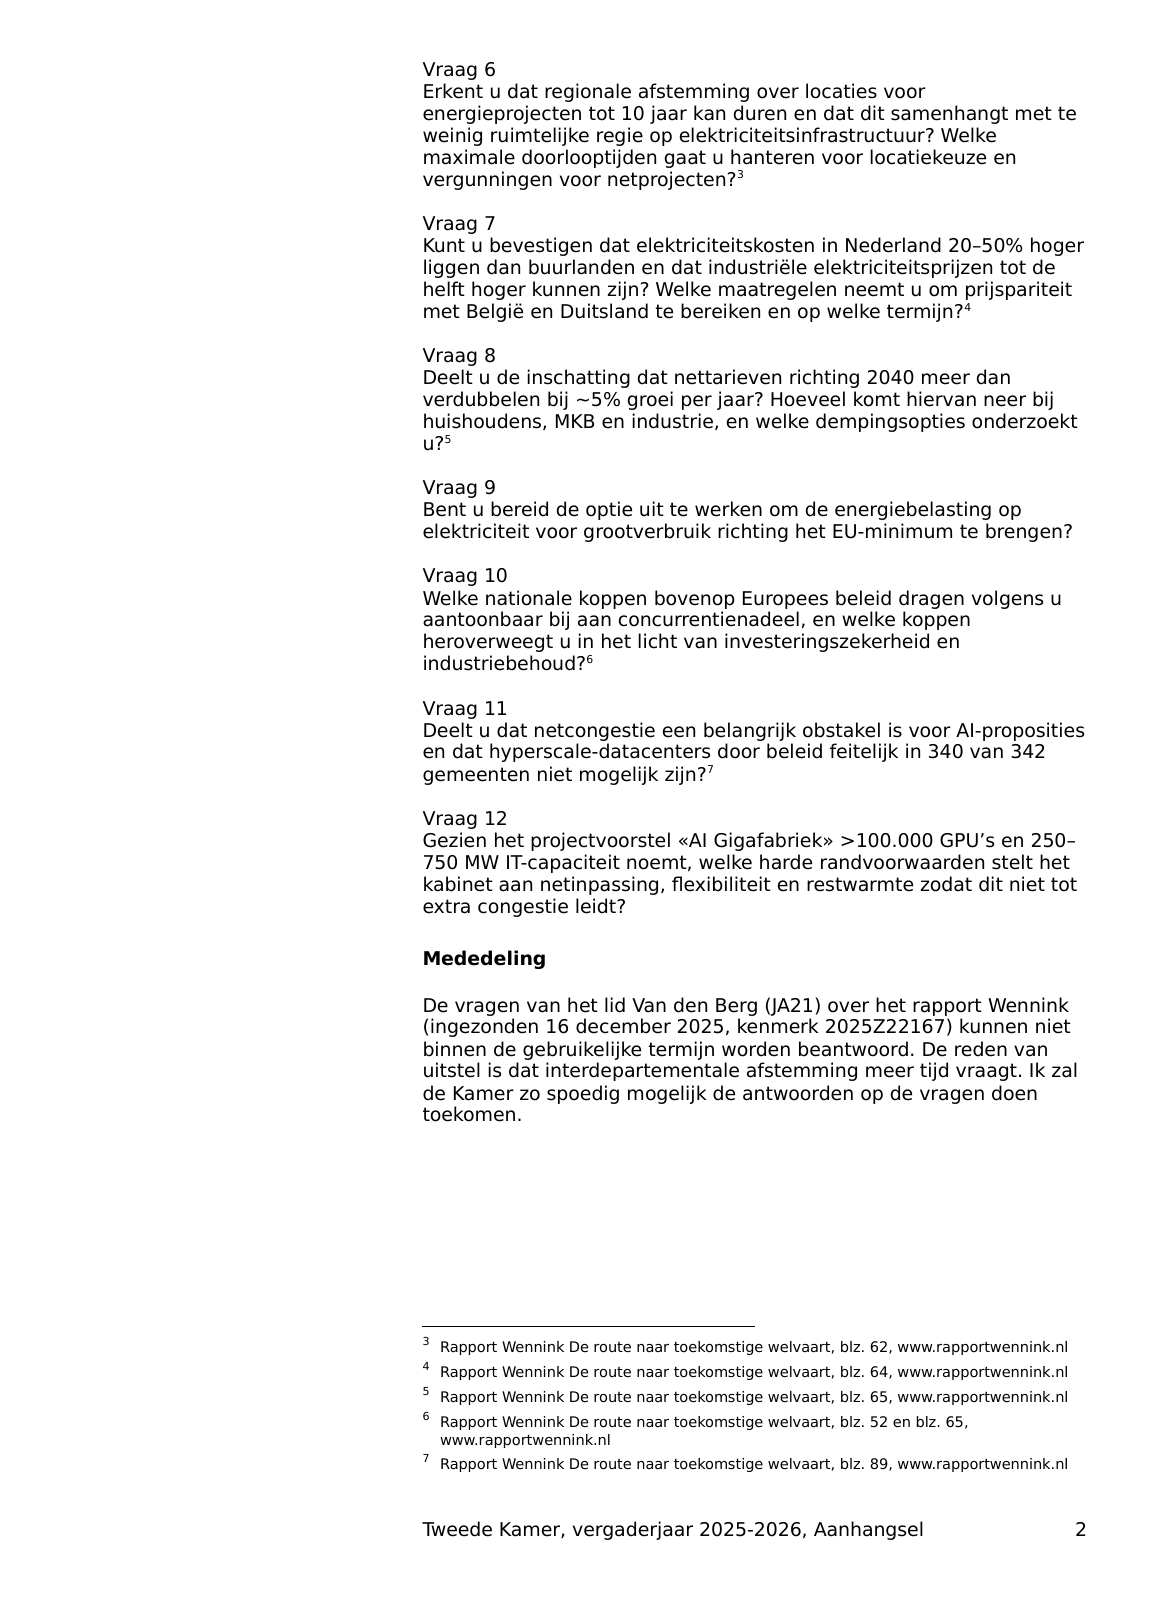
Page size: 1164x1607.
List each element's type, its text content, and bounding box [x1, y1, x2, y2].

text Deelt u dat netcongestie een belangrijk obstakel is voor AI-proposities en dat hyperscale-datacenters door beleid feitelijk in 340 van 342 gemeenten niet mogelijk zijn? [422, 719, 1087, 785]
text Rapport Wennink De route naar toekomstige welvaart, blz. 65, www.rapportwennink.nl [422, 1385, 1087, 1407]
text Deelt u de inschatting dat nettarieven richting 2040 meer dan verdubbelen bij ~5% groei per jaar? Hoeveel komt hiervan neer bij huishoudens, MKB en industrie, en welke dempingsopties onderzoekt u? [422, 367, 1087, 455]
text Welke nationale koppen bovenop Europees beleid dragen volgens u aantoonbaar bij aan concurrentienadeel, en welke koppen heroverweegt u in het licht van investeringszekerheid en industriebehoud? [422, 587, 1087, 675]
text Vraag 9 [422, 477, 1087, 499]
text Bent u bereid de optie uit te werken om de energiebelasting op elektriciteit voor grootverbruik richting het EU-minimum te brengen? [422, 499, 1087, 543]
text Vraag 10 [422, 565, 1087, 587]
text Vraag 6 [422, 59, 1087, 81]
text Rapport Wennink De route naar toekomstige welvaart, blz. 62, www.rapportwennink.nl [422, 1335, 1087, 1357]
subtitle Mededeling [422, 947, 1087, 969]
text Rapport Wennink De route naar toekomstige welvaart, blz. 89, www.rapportwennink.nl [422, 1452, 1087, 1474]
text De vragen van het lid Van den Berg (JA21) over het rapport Wennink (ingezonden 16 december 2025, kenmerk 2025Z22167) kunnen niet binnen de gebruikelijke termijn worden beantwoord. De reden van uitstel is dat interdepartementale afstemming meer tijd vraagt. Ik zal de Kamer zo spoedig mogelijk de antwoorden op de vragen doen toekomen. [422, 994, 1087, 1126]
text Gezien het projectvoorstel «AI Gigafabriek» >100.000 GPU’s en 250–750 MW IT-capaciteit noemt, welke harde randvoorwaarden stelt het kabinet aan netinpassing, flexibiliteit en restwarmte zodat dit niet tot extra congestie leidt? [422, 829, 1087, 917]
text Erkent u dat regionale afstemming over locaties voor energieprojecten tot 10 jaar kan duren en dat dit samenhangt met te weinig ruimtelijke regie op elektriciteitsinfrastructuur? Welke maximale doorlooptijden gaat u hanteren voor locatiekeuze en vergunningen voor netprojecten? [422, 81, 1087, 191]
text Vraag 12 [422, 808, 1087, 829]
text Kunt u bevestigen dat elektriciteitskosten in Nederland 20–50% hoger liggen dan buurlanden en dat industriële elektriciteitsprijzen tot de helft hoger kunnen zijn? Welke maatregelen neemt u om prijspariteit met België en Duitsland te bereiken en op welke termijn? [422, 235, 1087, 323]
text Vraag 8 [422, 345, 1087, 367]
text Rapport Wennink De route naar toekomstige welvaart, blz. 64, www.rapportwennink.nl [422, 1360, 1087, 1382]
text Vraag 11 [422, 697, 1087, 719]
text Vraag 7 [422, 213, 1087, 235]
text Rapport Wennink De route naar toekomstige welvaart, blz. 52 en blz. 65, www.rapportwennink.nl [422, 1410, 1087, 1449]
